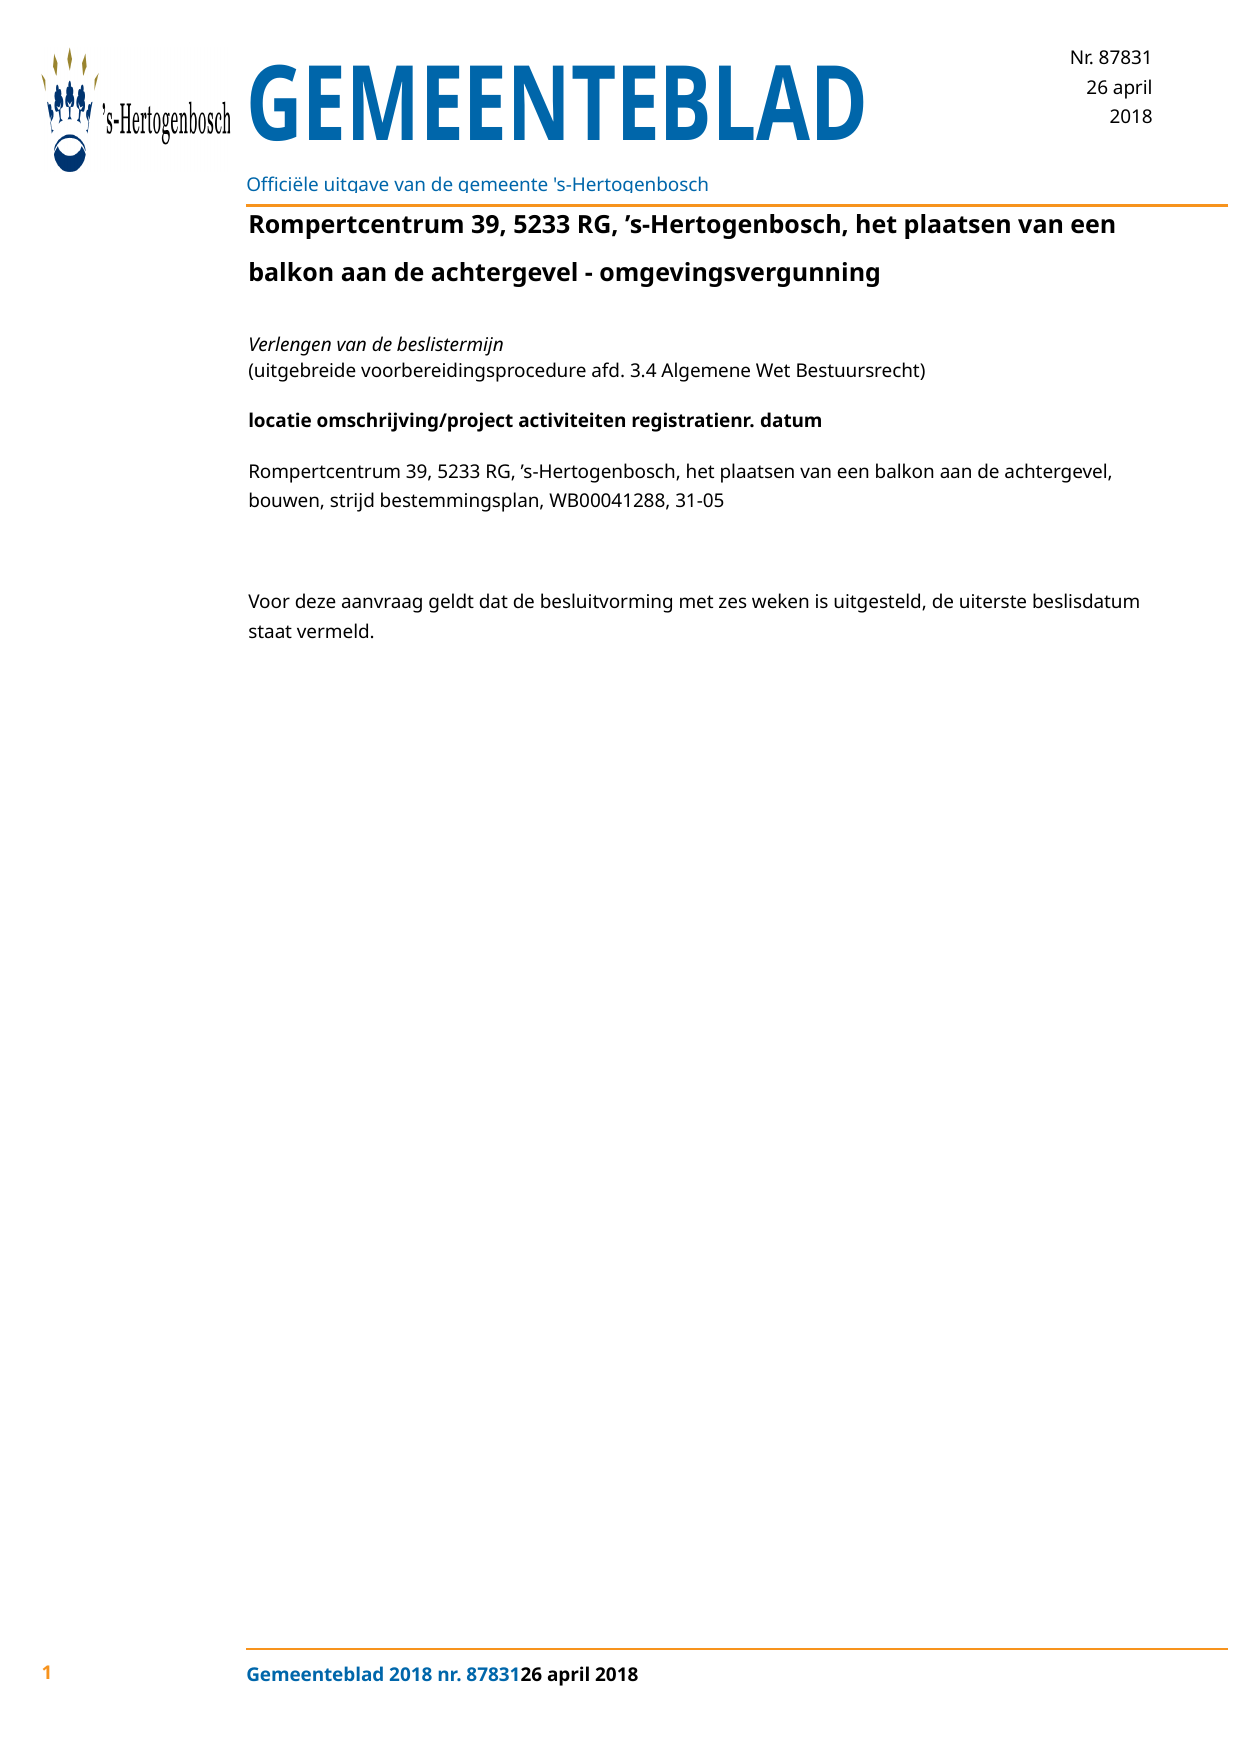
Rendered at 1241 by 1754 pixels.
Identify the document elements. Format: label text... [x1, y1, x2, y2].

text Verlengen van de beslistermijn [248, 331, 1152, 357]
text Voor deze aanvraag geldt dat de besluitvorming met zes weken is uitgesteld, de uiterste beslisdatum staat vermeld. [248, 588, 1152, 644]
text Rompertcentrum 39, 5233 RG, ’s-Hertogenbosch, het plaatsen van een balkon aan de achtergevel, bouwen, strijd bestemmingsplan, WB00041288, 31-05 [248, 458, 1152, 513]
text Rompertcentrum 39, 5233 RG, ’s-Hertogenbosch, het plaatsen van een balkon aan de achtergevel - omgevingsvergunning [248, 207, 1152, 288]
picture [41, 47, 231, 172]
text (uitgebreide voorbereidingsprocedure afd. 3.4 Algemene Wet Bestuursrecht) [248, 357, 1152, 383]
text locatie omschrijving/project activiteiten registratienr. datum [248, 408, 1152, 433]
